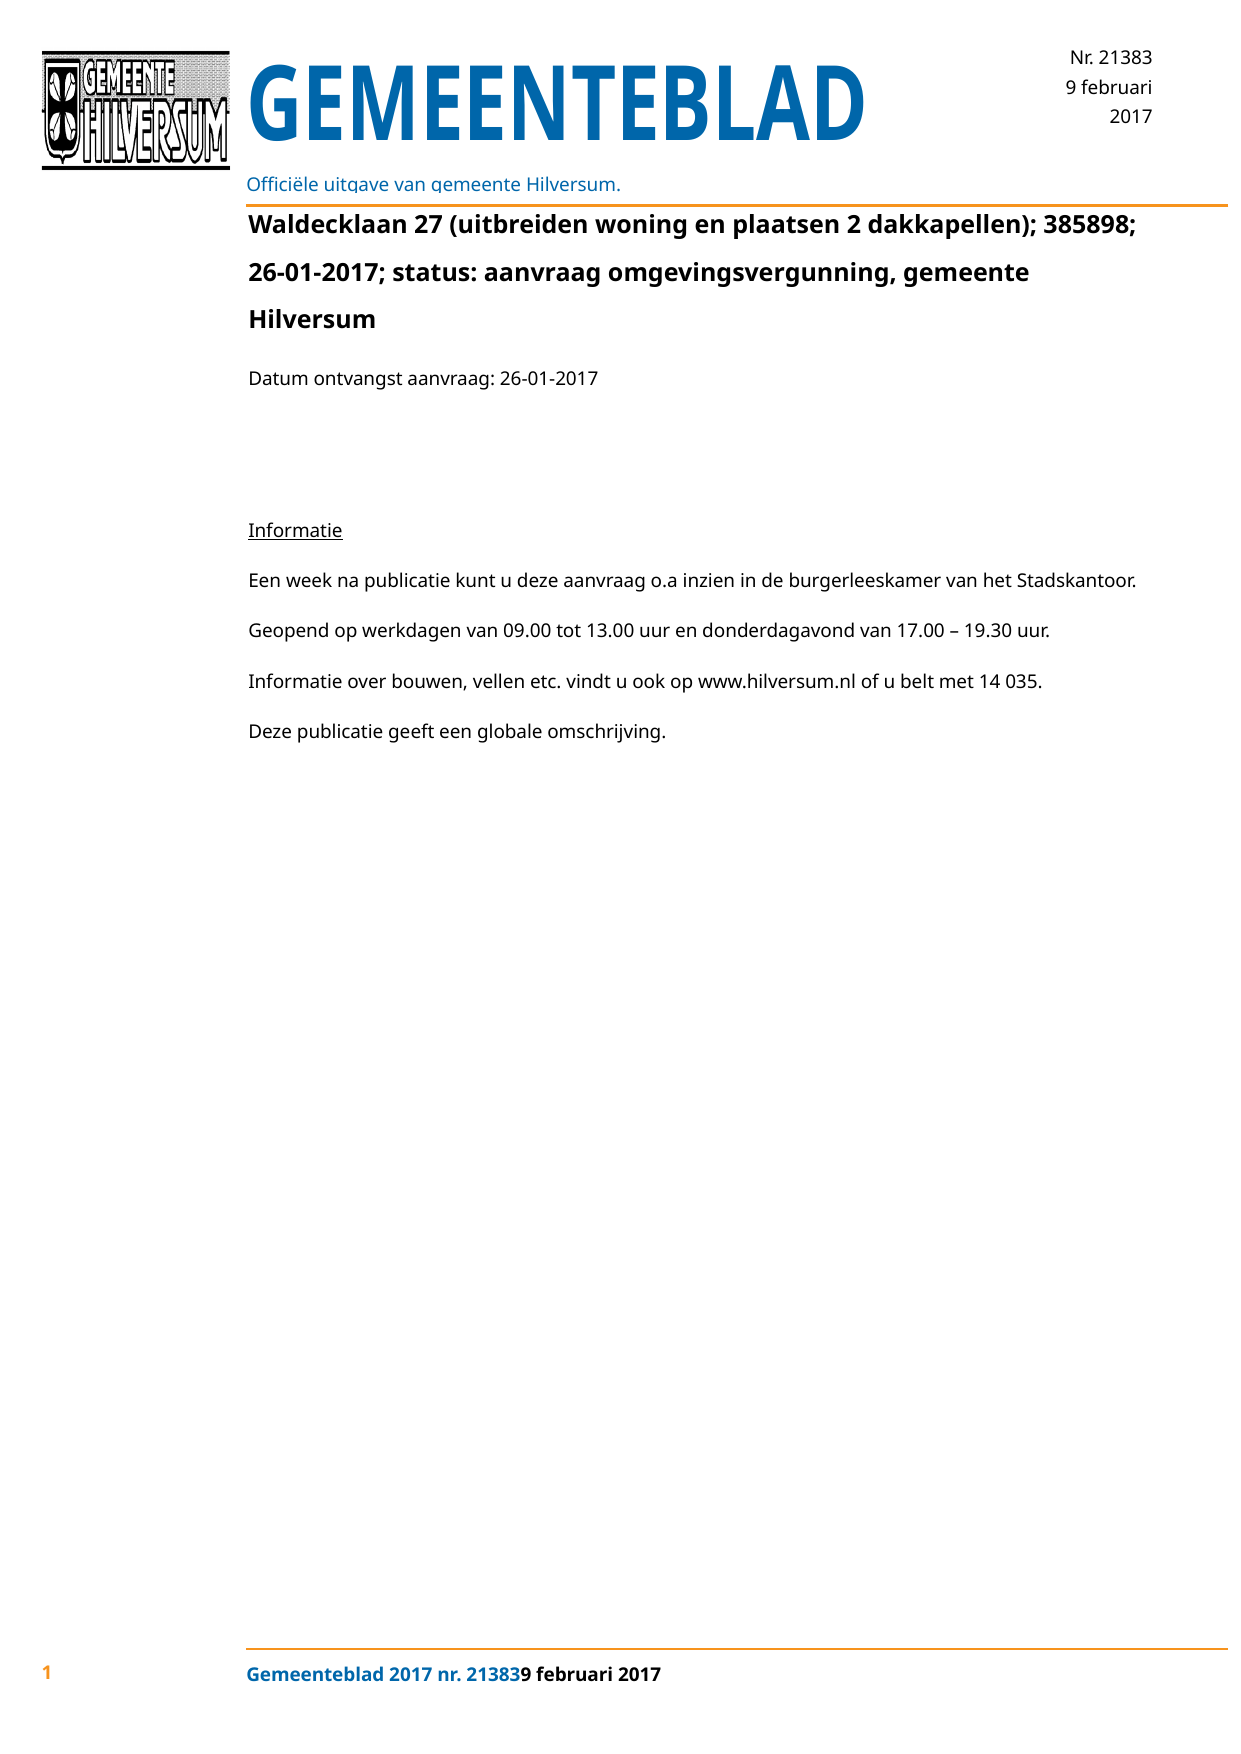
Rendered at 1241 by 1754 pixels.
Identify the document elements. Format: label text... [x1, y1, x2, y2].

text Informatie [248, 517, 1152, 542]
text Een week na publicatie kunt u deze aanvraag o.a inzien in de burgerleeskamer van het Stadskantoor. [248, 567, 1152, 593]
text Informatie over bouwen, vellen etc. vindt u ook op www.hilversum.nl of u belt met 14 035. [248, 668, 1152, 694]
text Geopend op werkdagen van 09.00 tot 13.00 uur en donderdagavond van 17.00 – 19.30 uur. [248, 618, 1152, 643]
text Waldecklaan 27 (uitbreiden woning en plaatsen 2 dakkapellen); 385898; 26-01-2017; status: aanvraag omgevingsvergunning, gemeente Hilversum [248, 207, 1152, 336]
text Datum ontvangst aanvraag: 26-01-2017 [248, 366, 1152, 391]
text Deze publicatie geeft een globale omschrijving. [248, 718, 1152, 744]
picture [41, 47, 231, 172]
